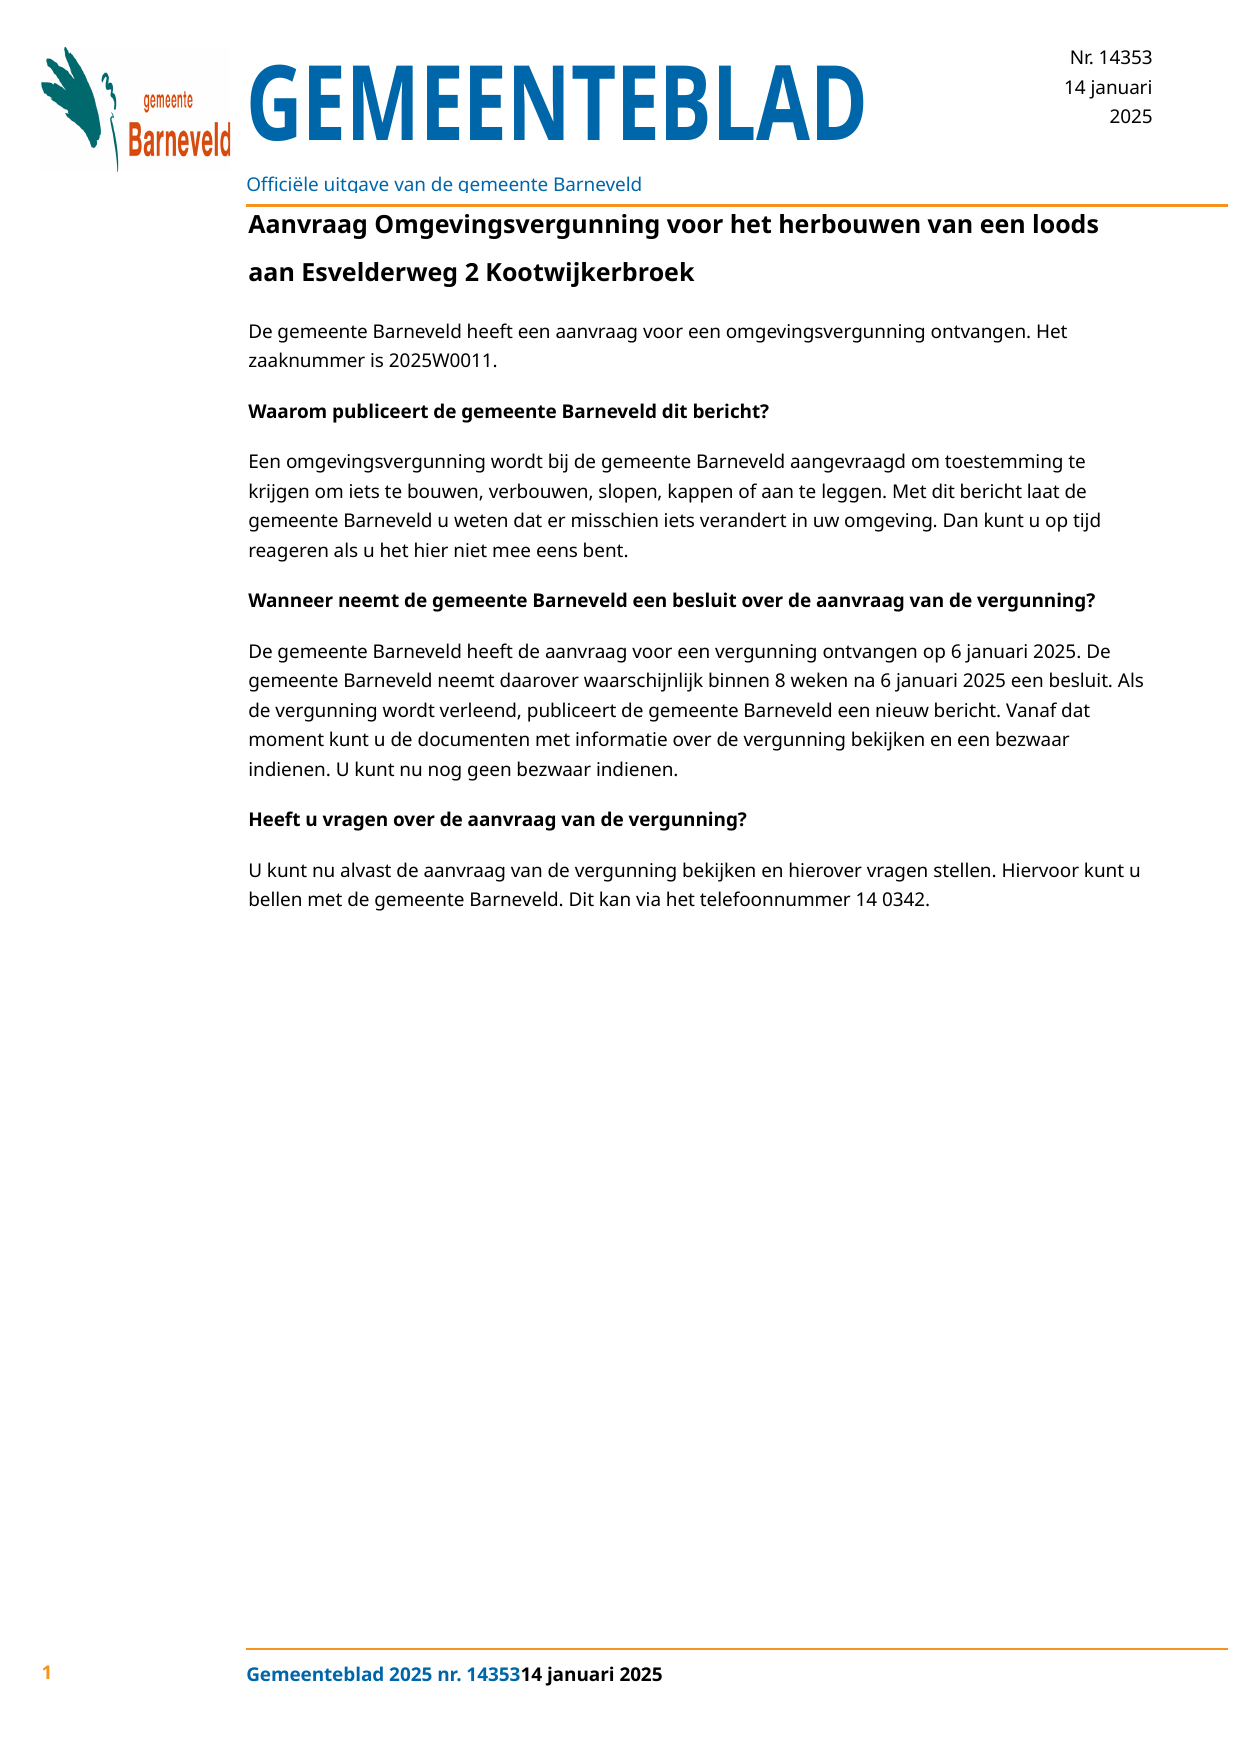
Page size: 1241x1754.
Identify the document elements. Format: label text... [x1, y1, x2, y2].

text Waarom publiceert de gemeente Barneveld dit bericht? [248, 398, 1152, 424]
text Een omgevingsvergunning wordt bij de gemeente Barneveld aangevraagd om toestemming te krijgen om iets te bouwen, verbouwen, slopen, kappen of aan te leggen. Met dit bericht laat de gemeente Barneveld u weten dat er misschien iets verandert in uw omgeving. Dan kunt u op tijd reageren als u het hier niet mee eens bent. [248, 448, 1152, 563]
text U kunt nu alvast de aanvraag van de vergunning bekijken en hierover vragen stellen. Hiervoor kunt u bellen met de gemeente Barneveld. Dit kan via het telefoonnummer 14 0342. [248, 857, 1152, 912]
text Heeft u vragen over de aanvraag van de vergunning? [248, 807, 1152, 832]
text Aanvraag Omgevingsvergunning voor het herbouwen van een loods aan Esvelderweg 2 Kootwijkerbroek [248, 207, 1152, 288]
text De gemeente Barneveld heeft een aanvraag voor een omgevingsvergunning ontvangen. Het zaaknummer is 2025W0011. [248, 318, 1152, 373]
picture [41, 47, 231, 172]
text Wanneer neemt de gemeente Barneveld een besluit over de aanvraag van de vergunning? [248, 587, 1152, 613]
text De gemeente Barneveld heeft de aanvraag voor een vergunning ontvangen op 6 januari 2025. De gemeente Barneveld neemt daarover waarschijnlijk binnen 8 weken na 6 januari 2025 een besluit. Als de vergunning wordt verleend, publiceert de gemeente Barneveld een nieuw bericht. Vanaf dat moment kunt u de documenten met informatie over de vergunning bekijken en een bezwaar indienen. U kunt nu nog geen bezwaar indienen. [248, 638, 1152, 782]
